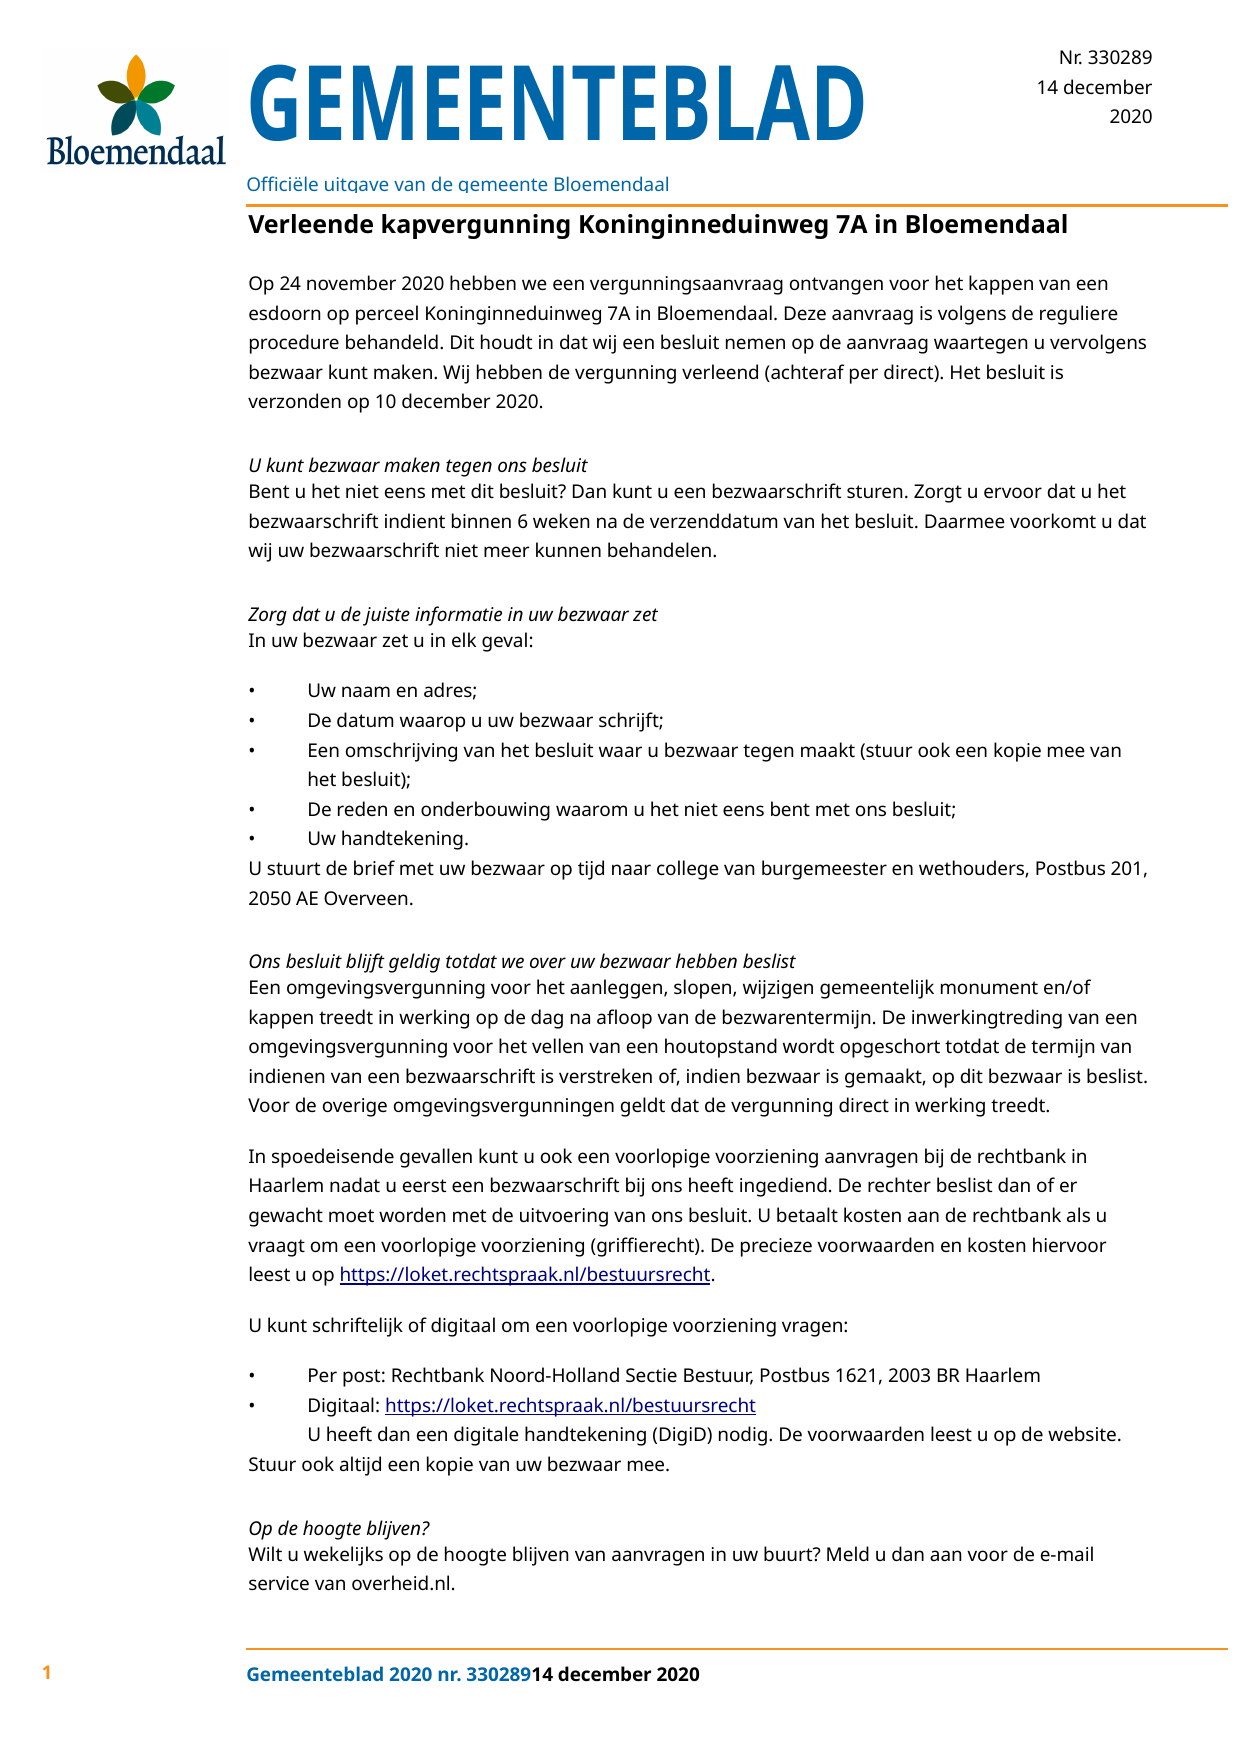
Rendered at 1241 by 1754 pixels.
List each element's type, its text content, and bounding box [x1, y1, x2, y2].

list Per post: Rechtbank Noord-Holland Sectie Bestuur, Postbus 1621, 2003 BR Haarlem [248, 1362, 1152, 1388]
text Ons besluit blijft geldig totdat we over uw bezwaar hebben beslist [248, 949, 1152, 974]
text In uw bezwaar zet u in elk geval: [248, 627, 1152, 653]
text U kunt bezwaar maken tegen ons besluit [248, 453, 1152, 478]
list U heeft dan een digitale handtekening (DigiD) nodig. De voorwaarden leest u op de website. [248, 1421, 1152, 1447]
list Een omschrijving van het besluit waar u bezwaar tegen maakt (stuur ook een kopie mee van het besluit); [248, 737, 1152, 792]
text Zorg dat u de juiste informatie in uw bezwaar zet [248, 601, 1152, 627]
text Stuur ook altijd een kopie van uw bezwaar mee. [248, 1451, 1152, 1477]
text Een omgevingsvergunning voor het aanleggen, slopen, wijzigen gemeentelijk monument en/of kappen treedt in werking op de dag na afloop van de bezwarentermijn. De inwerkingtreding van een omgevingsvergunning voor het vellen van een houtopstand wordt opgeschort totdat de termijn van indienen van een bezwaarschrift is verstreken of, indien bezwaar is gemaakt, op dit bezwaar is beslist. Voor de overige omgevingsvergunningen geldt dat de vergunning direct in werking treedt. [248, 974, 1152, 1118]
text U kunt schriftelijk of digitaal om een voorlopige voorziening vragen: [248, 1312, 1152, 1338]
list De reden en onderbouwing waarom u het niet eens bent met ons besluit; [248, 796, 1152, 822]
text U stuurt de brief met uw bezwaar op tijd naar college van burgemeester en wethouders, Postbus 201, 2050 AE Overveen. [248, 855, 1152, 910]
text Bent u het niet eens met dit besluit? Dan kunt u een bezwaarschrift sturen. Zorgt u ervoor dat u het bezwaarschrift indient binnen 6 weken na de verzenddatum van het besluit. Daarmee voorkomt u dat wij uw bezwaarschrift niet meer kunnen behandelen. [248, 478, 1152, 563]
list Uw handtekening. [248, 826, 1152, 851]
list De datum waarop u uw bezwaar schrijft; [248, 707, 1152, 733]
text Op 24 november 2020 hebben we een vergunningsaanvraag ontvangen voor het kappen van een esdoorn op perceel Koninginneduinweg 7A in Bloemendaal. Deze aanvraag is volgens de reguliere procedure behandeld. Dit houdt in dat wij een besluit nemen op de aanvraag waartegen u vervolgens bezwaar kunt maken. Wij hebben de vergunning verleend (achteraf per direct). Het besluit is verzonden op 10 december 2020. [248, 270, 1152, 414]
picture [41, 47, 231, 172]
text Wilt u wekelijks op de hoogte blijven van aanvragen in uw buurt? Meld u dan aan voor de e-mail service van overheid.nl. [248, 1541, 1152, 1596]
list Uw naam en adres; [248, 678, 1152, 703]
text Verleende kapvergunning Koninginneduinweg 7A in Bloemendaal [248, 207, 1152, 241]
text In spoedeisende gevallen kunt u ook een voorlopige voorziening aanvragen bij de rechtbank in Haarlem nadat u eerst een bezwaarschrift bij ons heeft ingediend. De rechter beslist dan of er gewacht moet worden met de uitvoering van ons besluit. U betaalt kosten aan de rechtbank als u vraagt om een voorlopige voorziening (griffierecht). De precieze voorwaarden en kosten hiervoor leest u op https://loket.rechtspraak.nl/bestuursrecht. [248, 1143, 1152, 1287]
list Digitaal: https://loket.rechtspraak.nl/bestuursrecht [248, 1392, 1152, 1418]
text Op de hoogte blijven? [248, 1515, 1152, 1541]
